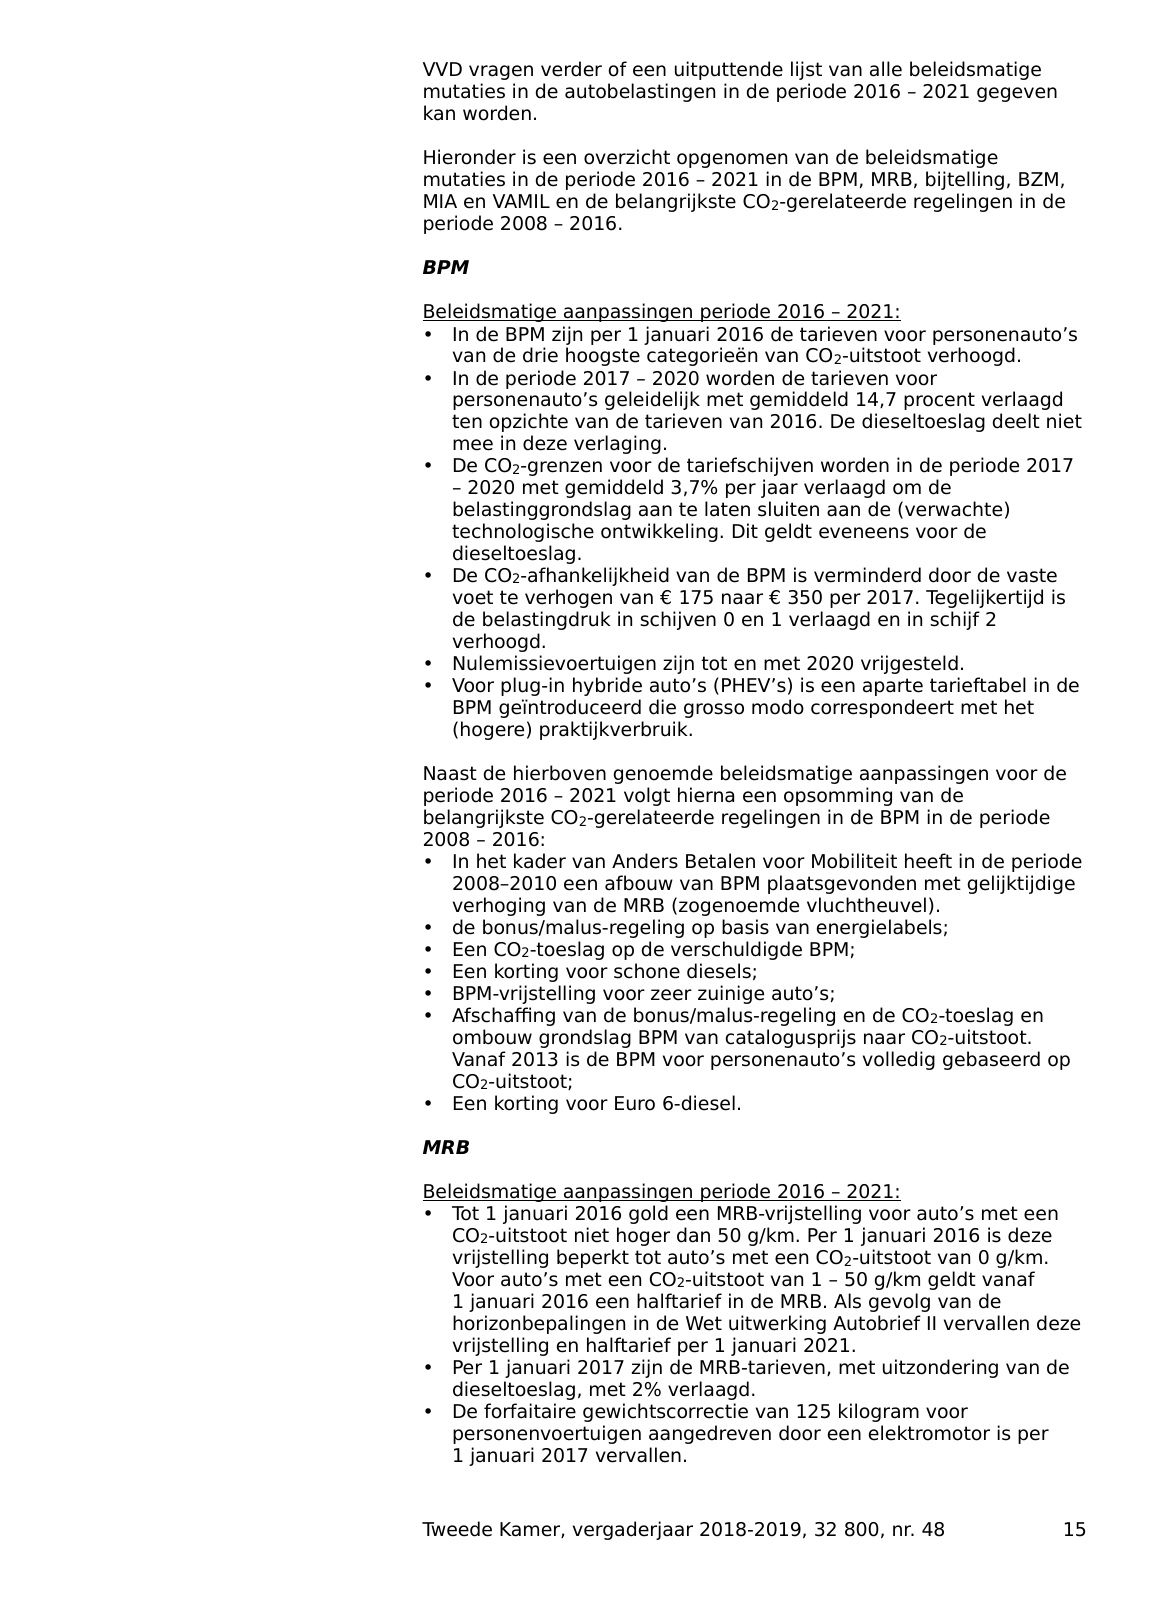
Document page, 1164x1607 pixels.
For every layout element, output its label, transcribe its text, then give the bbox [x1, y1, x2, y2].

text • De forfaitaire gewichtscorrectie van 125 kilogram voor personenvoertuigen aangedreven door een elektromotor is per 1 januari 2017 vervallen. [422, 1401, 1087, 1467]
text • In de BPM zijn per 1 januari 2016 de tarieven voor personenauto’s van de drie hoogste categorieën van CO2-uitstoot verhoogd. [422, 323, 1087, 367]
text • De CO2-afhankelijkheid van de BPM is verminderd door de vaste voet te verhogen van € 175 naar € 350 per 2017. Tegelijkertijd is de belastingdruk in schijven 0 en 1 verlaagd en in schijf 2 verhoogd. [422, 565, 1087, 653]
text • Nulemissievoertuigen zijn tot en met 2020 vrijgesteld. [422, 653, 1087, 675]
text Naast de hierboven genoemde beleidsmatige aanpassingen voor de periode 2016 – 2021 volgt hierna een opsomming van de belangrijkste CO2-gerelateerde regelingen in de BPM in de periode 2008 – 2016: [422, 763, 1087, 851]
subtitle MRB [422, 1137, 1087, 1159]
text • De CO2-grenzen voor de tariefschijven worden in de periode 2017 – 2020 met gemiddeld 3,7% per jaar verlaagd om de belastinggrondslag aan te laten sluiten aan de (verwachte) technologische ontwikkeling. Dit geldt eveneens voor de dieseltoeslag. [422, 455, 1087, 565]
text Beleidsmatige aanpassingen periode 2016 – 2021: [422, 301, 1087, 323]
subtitle BPM [422, 257, 1087, 279]
text • In de periode 2017 – 2020 worden de tarieven voor personenauto’s geleidelijk met gemiddeld 14,7 procent verlaagd ten opzichte van de tarieven van 2016. De dieseltoeslag deelt niet mee in deze verlaging. [422, 367, 1087, 455]
text Hieronder is een overzicht opgenomen van de beleidsmatige mutaties in de periode 2016 – 2021 in de BPM, MRB, bijtelling, BZM, MIA en VAMIL en de belangrijkste CO2-gerelateerde regelingen in de periode 2008 – 2016. [422, 147, 1087, 235]
text • de bonus/malus-regeling op basis van energielabels; [422, 917, 1087, 939]
text • In het kader van Anders Betalen voor Mobiliteit heeft in de periode 2008–2010 een afbouw van BPM plaatsgevonden met gelijktijdige verhoging van de MRB (zogenoemde vluchtheuvel). [422, 851, 1087, 917]
text • Afschaffing van de bonus/malus-regeling en de CO2-toeslag en ombouw grondslag BPM van catalogusprijs naar CO2-uitstoot. Vanaf 2013 is de BPM voor personenauto’s volledig gebaseerd op CO2-uitstoot; [422, 1005, 1087, 1093]
text VVD vragen verder of een uitputtende lijst van alle beleidsmatige mutaties in de autobelastingen in de periode 2016 – 2021 gegeven kan worden. [422, 59, 1087, 125]
text • BPM-vrijstelling voor zeer zuinige auto’s; [422, 983, 1087, 1005]
text • Voor plug-in hybride auto’s (PHEV’s) is een aparte tarieftabel in de BPM geïntroduceerd die grosso modo correspondeert met het (hogere) praktijkverbruik. [422, 675, 1087, 741]
text • Een korting voor schone diesels; [422, 961, 1087, 983]
text • Tot 1 januari 2016 gold een MRB-vrijstelling voor auto’s met een CO2-uitstoot niet hoger dan 50 g/km. Per 1 januari 2016 is deze vrijstelling beperkt tot auto’s met een CO2-uitstoot van 0 g/km. Voor auto’s met een CO2-uitstoot van 1 – 50 g/km geldt vanaf 1 januari 2016 een halftarief in de MRB. Als gevolg van de horizonbepalingen in de Wet uitwerking Autobrief II vervallen deze vrijstelling en halftarief per 1 januari 2021. [422, 1203, 1087, 1357]
text • Een CO2-toeslag op de verschuldigde BPM; [422, 939, 1087, 961]
text • Een korting voor Euro 6-diesel. [422, 1093, 1087, 1115]
text • Per 1 januari 2017 zijn de MRB-tarieven, met uitzondering van de dieseltoeslag, met 2% verlaagd. [422, 1357, 1087, 1401]
text Beleidsmatige aanpassingen periode 2016 – 2021: [422, 1181, 1087, 1203]
